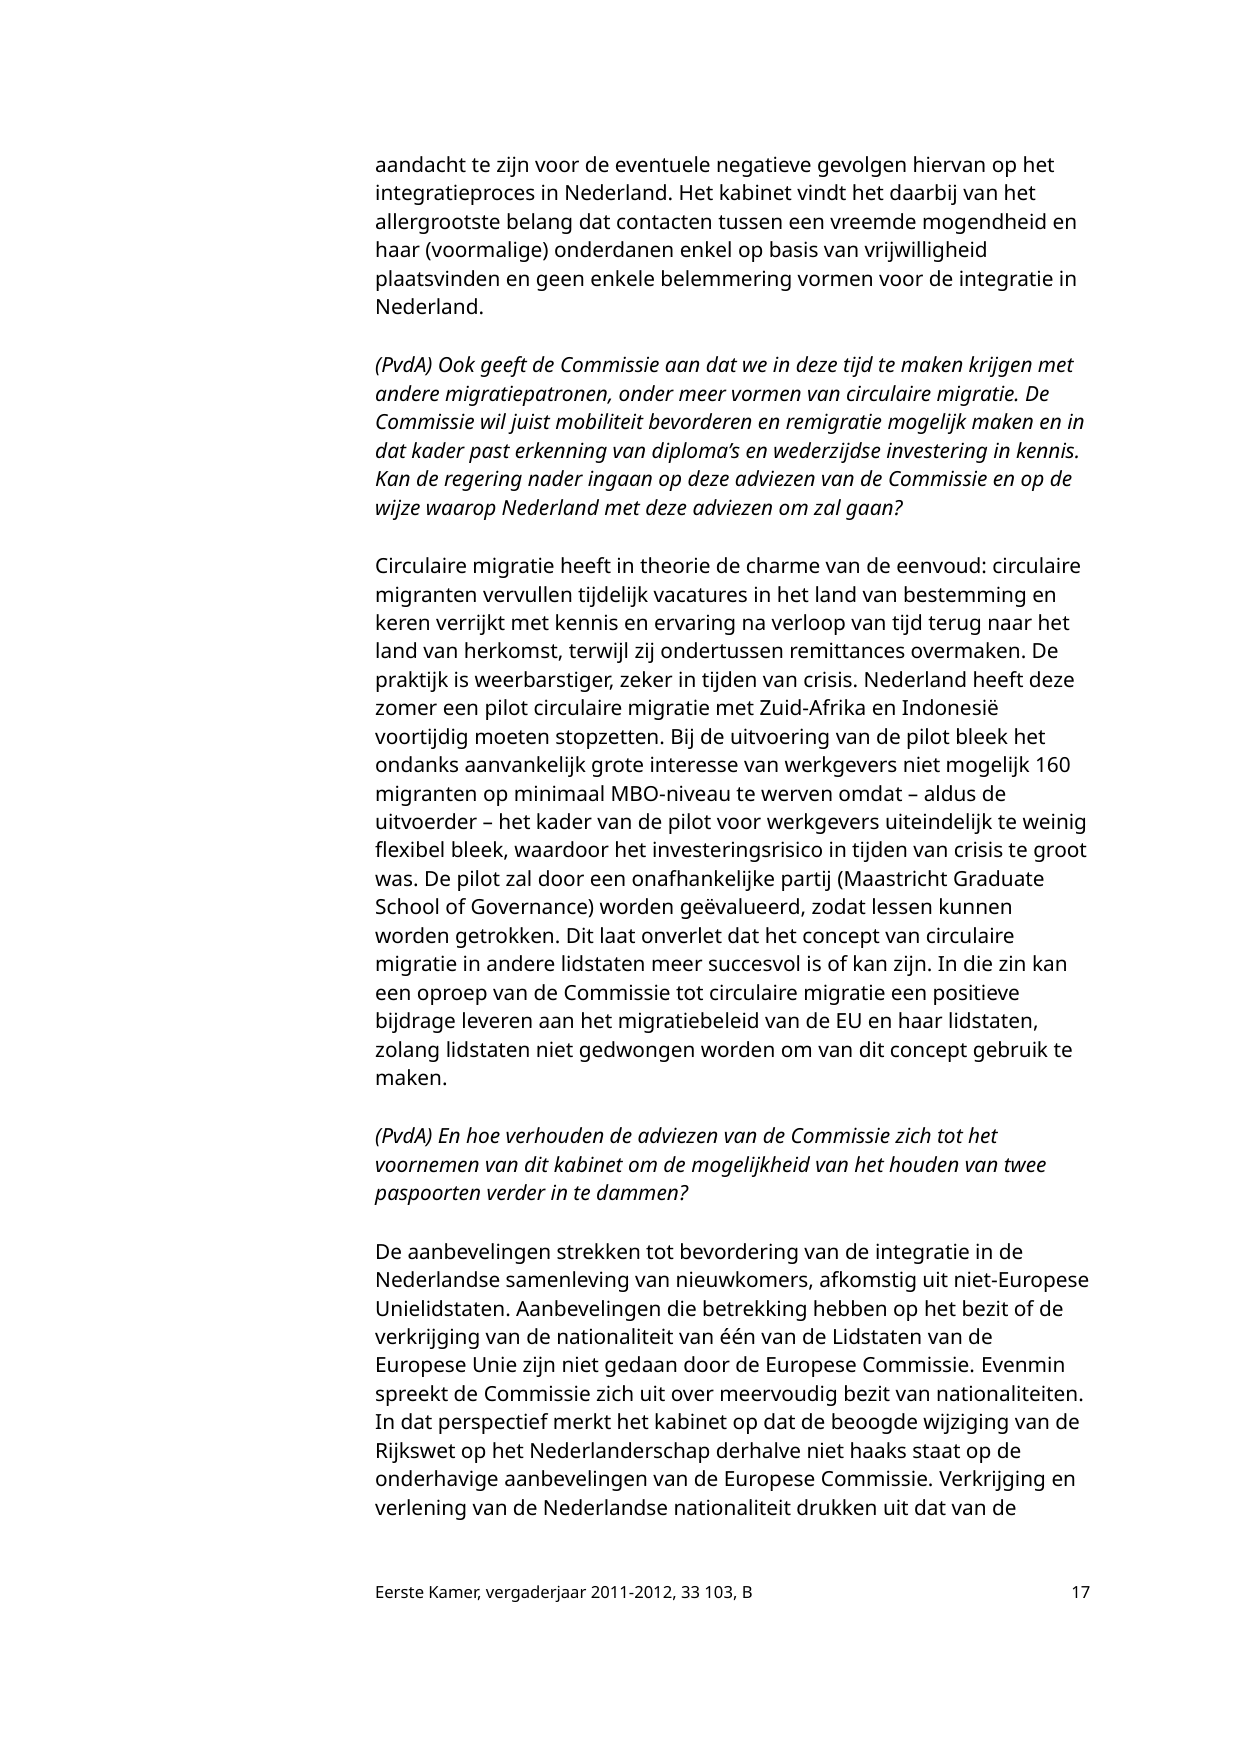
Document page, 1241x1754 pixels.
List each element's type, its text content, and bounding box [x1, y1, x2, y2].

text aandacht te zijn voor de eventuele negatieve gevolgen hiervan op het integratieproces in Nederland. Het kabinet vindt het daarbij van het allergrootste belang dat contacten tussen een vreemde mogendheid en haar (voormalige) onderdanen enkel op basis van vrijwilligheid plaatsvinden en geen enkele belemmering vormen voor de integratie in Nederland. [375, 150, 1090, 321]
text (PvdA) Ook geeft de Commissie aan dat we in deze tijd te maken krijgen met andere migratiepatronen, onder meer vormen van circulaire migratie. De Commissie wil juist mobiliteit bevorderen en remigratie mogelijk maken en in dat kader past erkenning van diploma’s en wederzijdse investering in kennis. Kan de regering nader ingaan op deze adviezen van de Commissie en op de wijze waarop Nederland met deze adviezen om zal gaan? [375, 351, 1090, 521]
text De aanbevelingen strekken tot bevordering van de integratie in de Nederlandse samenleving van nieuwkomers, afkomstig uit niet-Europese Unielidstaten. Aanbevelingen die betrekking hebben op het bezit of de verkrijging van de nationaliteit van één van de Lidstaten van de Europese Unie zijn niet gedaan door de Europese Commissie. Evenmin spreekt de Commissie zich uit over meervoudig bezit van nationaliteiten. In dat perspectief merkt het kabinet op dat de beoogde wijziging van de Rijkswet op het Nederlanderschap derhalve niet haaks staat op de onderhavige aanbevelingen van de Europese Commissie. Verkrijging en verlening van de Nederlandse nationaliteit drukken uit dat van de [375, 1237, 1090, 1521]
text (PvdA) En hoe verhouden de adviezen van de Commissie zich tot het voornemen van dit kabinet om de mogelijkheid van het houden van twee paspoorten verder in te dammen? [375, 1122, 1090, 1207]
text Circulaire migratie heeft in theorie de charme van de eenvoud: circulaire migranten vervullen tijdelijk vacatures in het land van bestemming en keren verrijkt met kennis en ervaring na verloop van tijd terug naar het land van herkomst, terwijl zij ondertussen remittances overmaken. De praktijk is weerbarstiger, zeker in tijden van crisis. Nederland heeft deze zomer een pilot circulaire migratie met Zuid-Afrika en Indonesië voortijdig moeten stopzetten. Bij de uitvoering van de pilot bleek het ondanks aanvankelijk grote interesse van werkgevers niet mogelijk 160 migranten op minimaal MBO-niveau te werven omdat – aldus de uitvoerder – het kader van de pilot voor werkgevers uiteindelijk te weinig flexibel bleek, waardoor het investeringsrisico in tijden van crisis te groot was. De pilot zal door een onafhankelijke partij (Maastricht Graduate School of Governance) worden geëvalueerd, zodat lessen kunnen worden getrokken. Dit laat onverlet dat het concept van circulaire migratie in andere lidstaten meer succesvol is of kan zijn. In die zin kan een oproep van de Commissie tot circulaire migratie een positieve bijdrage leveren aan het migratiebeleid van de EU en haar lidstaten, zolang lidstaten niet gedwongen worden om van dit concept gebruik te maken. [375, 551, 1090, 1092]
